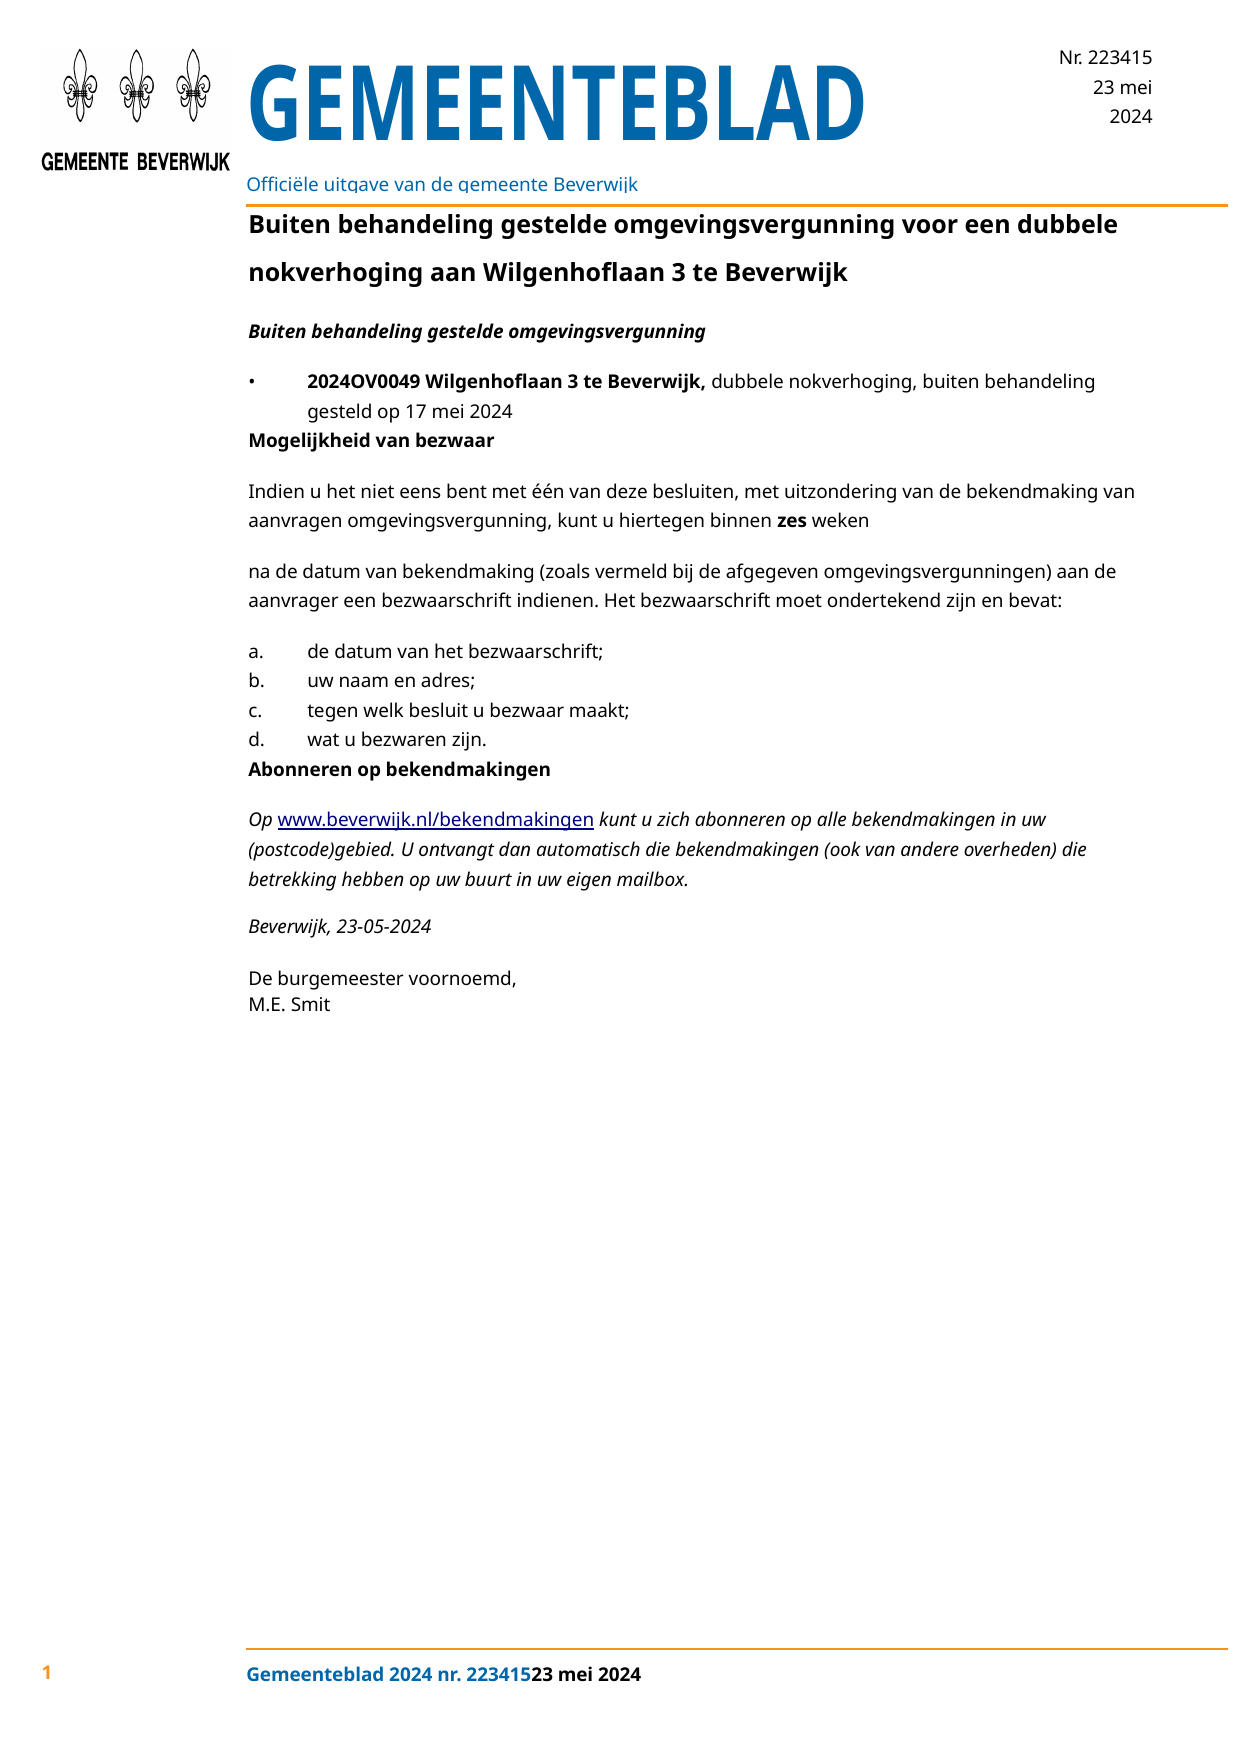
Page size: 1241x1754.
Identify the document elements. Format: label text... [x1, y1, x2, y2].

text Buiten behandeling gestelde omgevingsvergunning [248, 318, 1152, 344]
list wat u bezwaren zijn. [248, 727, 1152, 752]
list tegen welk besluit u bezwaar maakt; [248, 697, 1152, 723]
list de datum van het bezwaarschrift; [248, 638, 1152, 664]
text Op www.beverwijk.nl/bekendmakingen kunt u zich abonneren op alle bekendmakingen in uw (postcode)gebied. U ontvangt dan automatisch die bekendmakingen (ook van andere overheden) die betrekking hebben op uw buurt in uw eigen mailbox. [248, 807, 1152, 892]
list 2024OV0049 Wilgenhoflaan 3 te Beverwijk, dubbele nokverhoging, buiten behandeling gesteld op 17 mei 2024 [248, 368, 1152, 424]
text Buiten behandeling gestelde omgevingsvergunning voor een dubbele nokverhoging aan Wilgenhoflaan 3 te Beverwijk [248, 207, 1152, 288]
list uw naam en adres; [248, 667, 1152, 693]
text Indien u het niet eens bent met één van deze besluiten, met uitzondering van de bekendmaking van aanvragen omgevingsvergunning, kunt u hiertegen binnen zes weken [248, 478, 1152, 533]
text na de datum van bekendmaking (zoals vermeld bij de afgegeven omgevingsvergunningen) aan de aanvrager een bezwaarschrift indienen. Het bezwaarschrift moet ondertekend zijn en bevat: [248, 558, 1152, 613]
picture [41, 47, 231, 172]
text Abonneren op bekendmakingen [248, 756, 1152, 782]
text De burgemeester voornoemd, [248, 965, 1152, 991]
text Mogelijkheid van bezwaar [248, 427, 1152, 453]
text Beverwijk, 23-05-2024 [248, 914, 1152, 939]
text M.E. Smit [248, 991, 1152, 1017]
